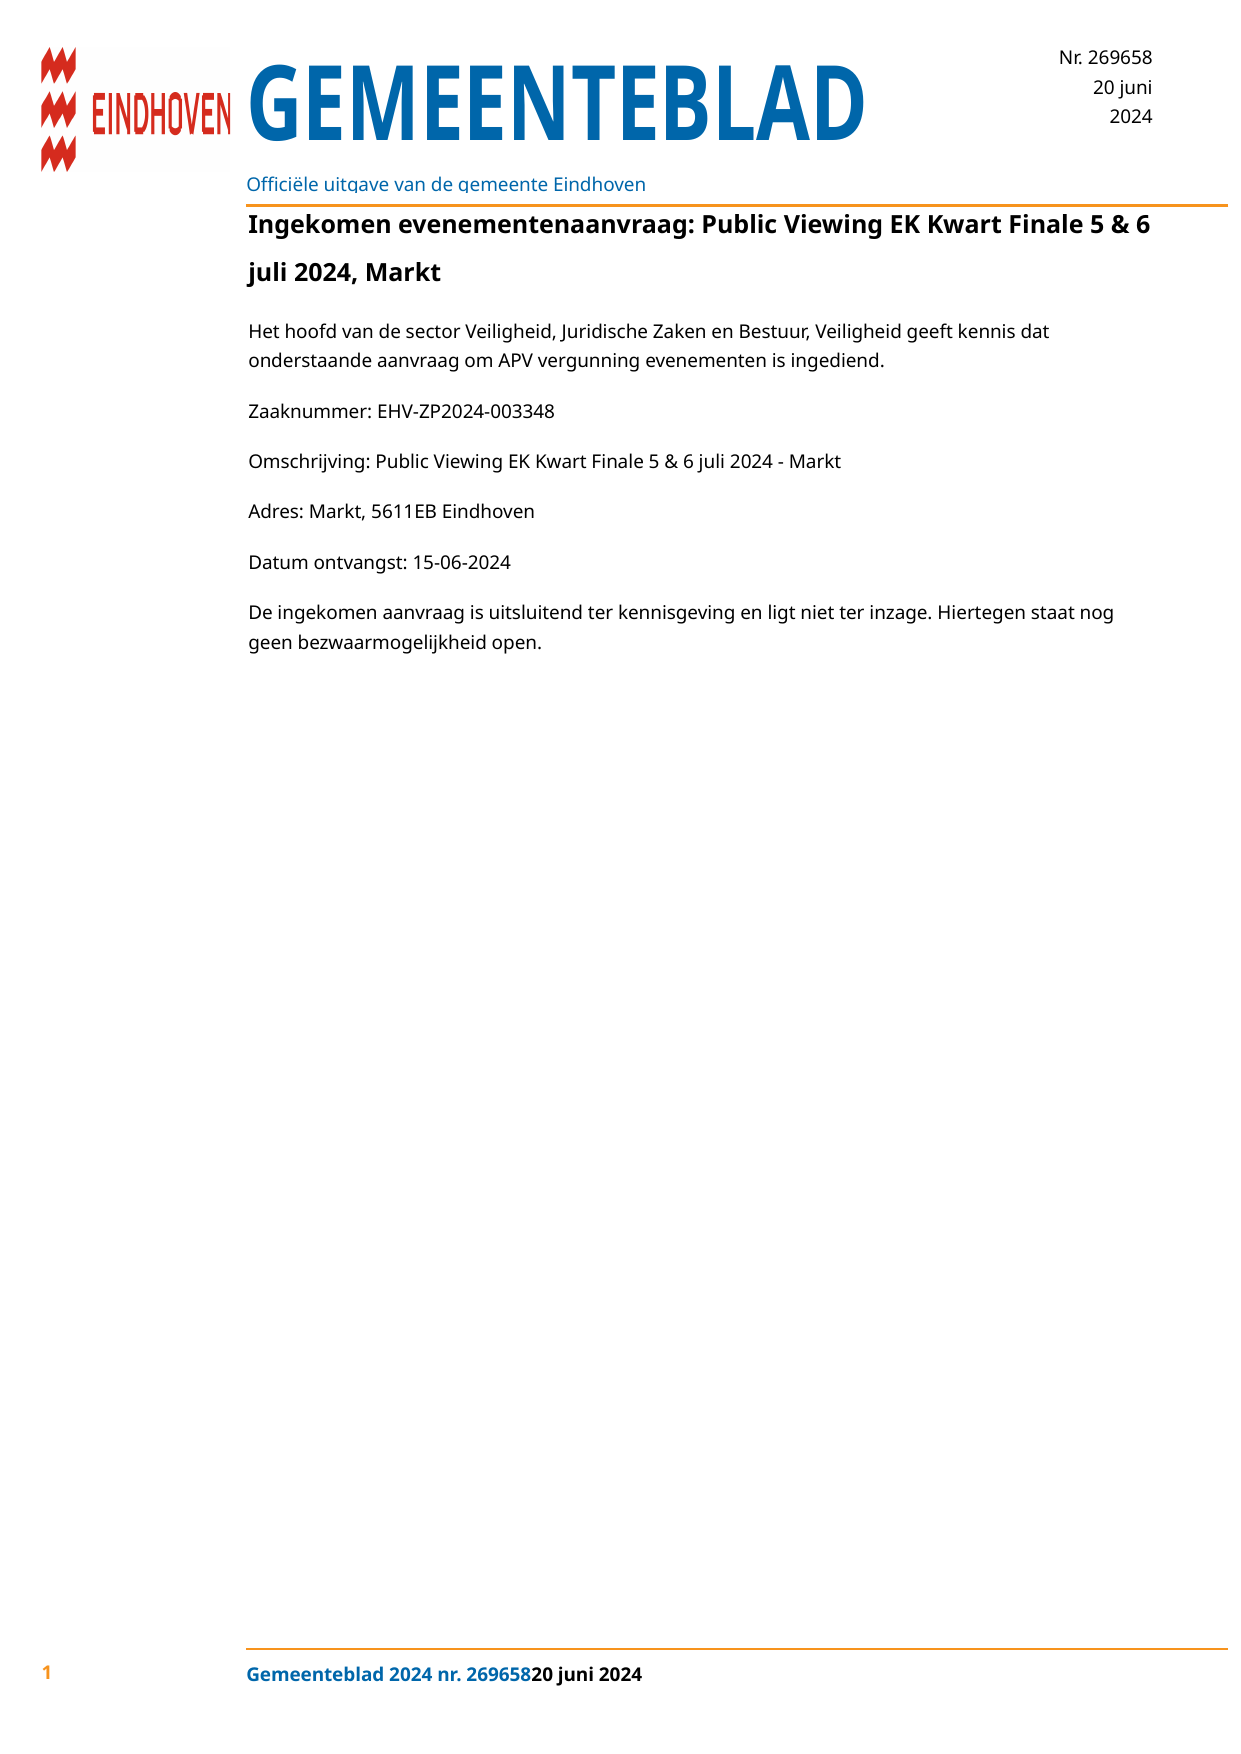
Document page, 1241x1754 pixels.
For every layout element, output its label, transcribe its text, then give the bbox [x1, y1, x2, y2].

text Datum ontvangst: 15-06-2024 [248, 549, 1152, 575]
text Omschrijving: Public Viewing EK Kwart Finale 5 & 6 juli 2024 - Markt [248, 448, 1152, 474]
picture [41, 47, 231, 172]
text Ingekomen evenementenaanvraag: Public Viewing EK Kwart Finale 5 & 6 juli 2024, Markt [248, 207, 1152, 288]
text De ingekomen aanvraag is uitsluitend ter kennisgeving en ligt niet ter inzage. Hiertegen staat nog geen bezwaarmogelijkheid open. [248, 599, 1152, 655]
text Zaaknummer: EHV-ZP2024-003348 [248, 398, 1152, 424]
text Het hoofd van de sector Veiligheid, Juridische Zaken en Bestuur, Veiligheid geeft kennis dat onderstaande aanvraag om APV vergunning evenementen is ingediend. [248, 318, 1152, 373]
text Adres: Markt, 5611EB Eindhoven [248, 499, 1152, 524]
